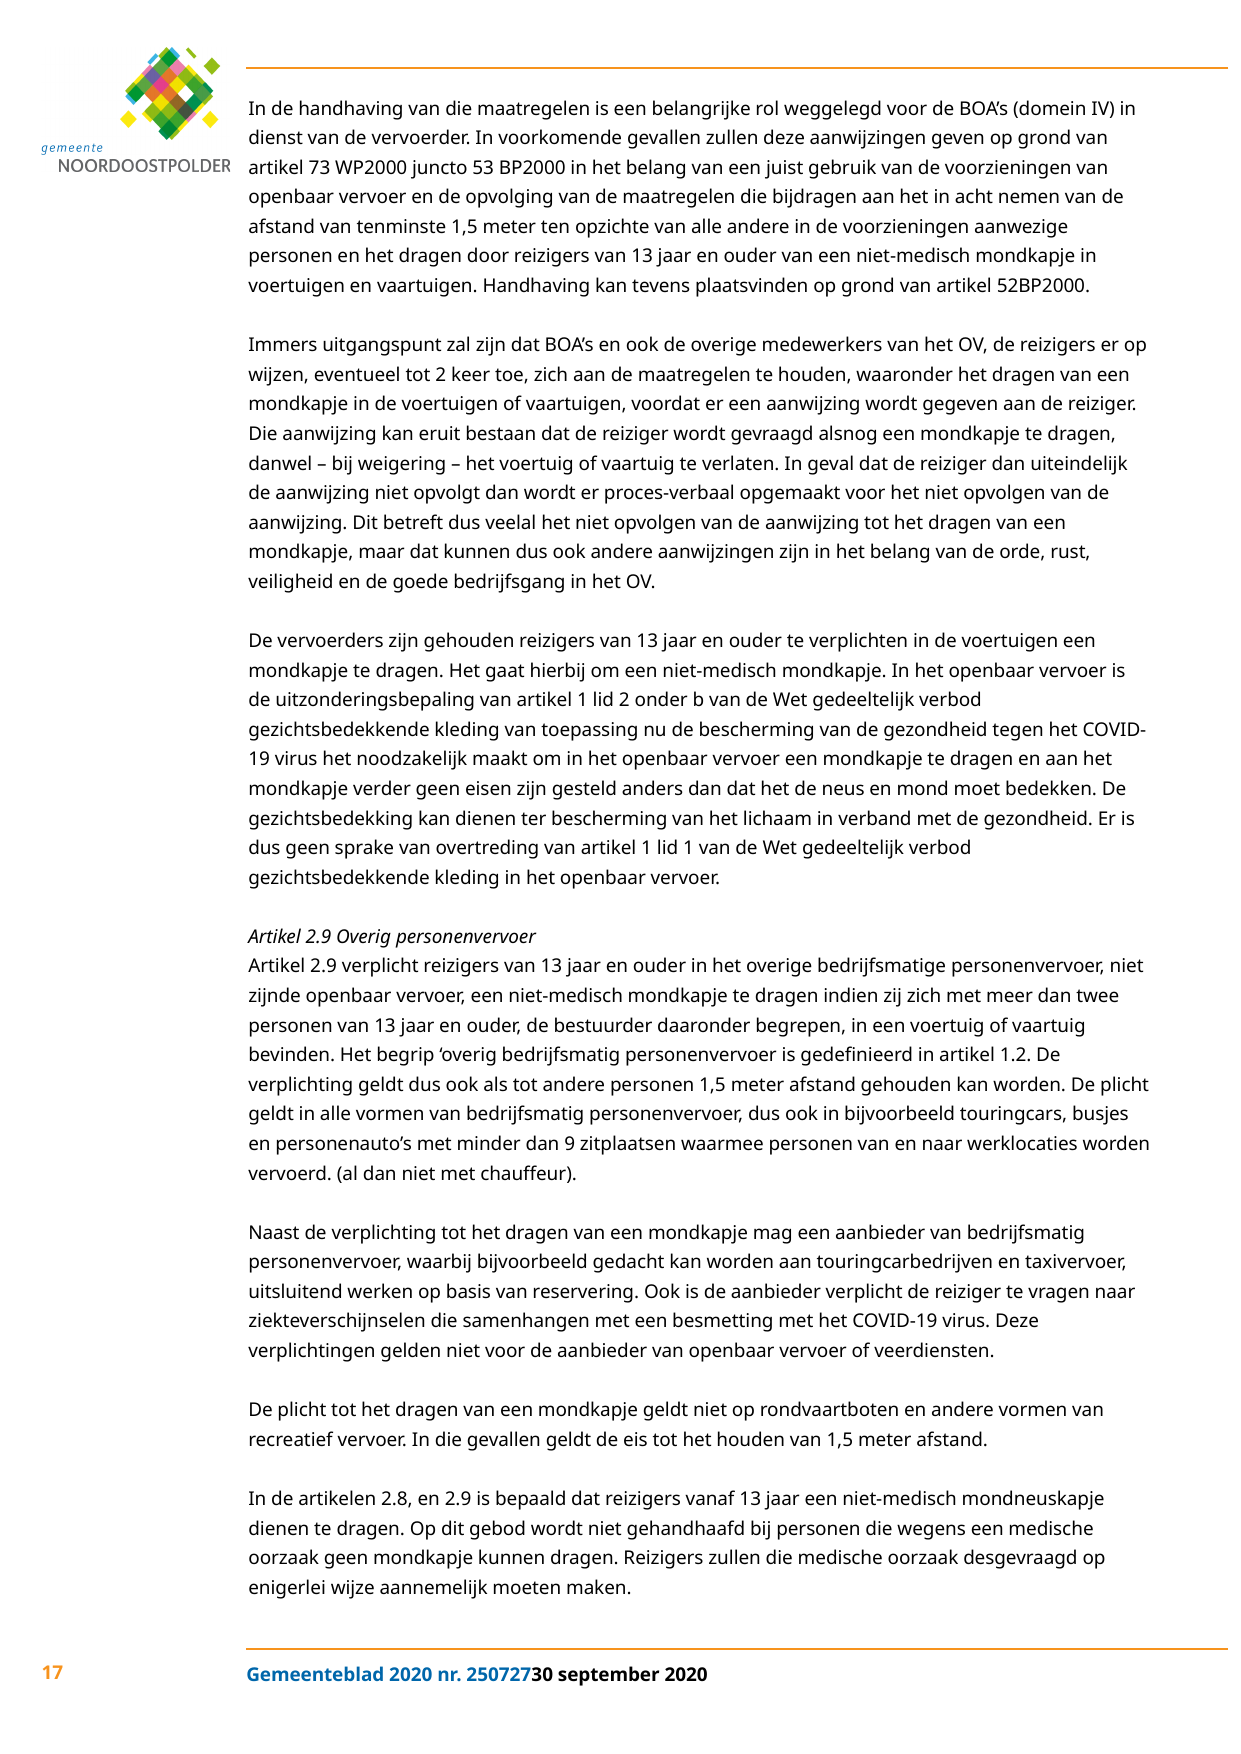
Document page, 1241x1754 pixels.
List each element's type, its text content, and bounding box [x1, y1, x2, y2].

text Naast de verplichting tot het dragen van een mondkapje mag een aanbieder van bedrijfsmatig personenvervoer, waarbij bijvoorbeeld gedacht kan worden aan touringcarbedrijven en taxivervoer, uitsluitend werken op basis van reservering. Ook is de aanbieder verplicht de reiziger te vragen naar ziekteverschijnselen die samenhangen met een besmetting met het COVID-19 virus. Deze verplichtingen gelden niet voor de aanbieder van openbaar vervoer of veerdiensten. [248, 1219, 1152, 1363]
text De plicht tot het dragen van een mondkapje geldt niet op rondvaartboten en andere vormen van recreatief vervoer. In die gevallen geldt de eis tot het houden van 1,5 meter afstand. [248, 1396, 1152, 1452]
text Artikel 2.9 Overig personenvervoer [248, 923, 1152, 949]
text Artikel 2.9 verplicht reizigers van 13 jaar en ouder in het overige bedrijfsmatige personenvervoer, niet zijnde openbaar vervoer, een niet-medisch mondkapje te dragen indien zij zich met meer dan twee personen van 13 jaar en ouder, de bestuurder daaronder begrepen, in een voertuig of vaartuig bevinden. Het begrip ‘overig bedrijfsmatig personenvervoer is gedefinieerd in artikel 1.2. De verplichting geldt dus ook als tot andere personen 1,5 meter afstand gehouden kan worden. De plicht geldt in alle vormen van bedrijfsmatig personenvervoer, dus ook in bijvoorbeeld touringcars, busjes en personenauto’s met minder dan 9 zitplaatsen waarmee personen van en naar werklocaties worden vervoerd. (al dan niet met chauffeur). [248, 953, 1152, 1186]
picture [41, 47, 231, 172]
text In de handhaving van die maatregelen is een belangrijke rol weggelegd voor de BOA’s (domein IV) in dienst van de vervoerder. In voorkomende gevallen zullen deze aanwijzingen geven op grond van artikel 73 WP2000 juncto 53 BP2000 in het belang van een juist gebruik van de voorzieningen van openbaar vervoer en de opvolging van de maatregelen die bijdragen aan het in acht nemen van de afstand van tenminste 1,5 meter ten opzichte van alle andere in de voorzieningen aanwezige personen en het dragen door reizigers van 13 jaar en ouder van een niet-medisch mondkapje in voertuigen en vaartuigen. Handhaving kan tevens plaatsvinden op grond van artikel 52BP2000. [248, 95, 1152, 298]
text Immers uitgangspunt zal zijn dat BOA’s en ook de overige medewerkers van het OV, de reizigers er op wijzen, eventueel tot 2 keer toe, zich aan de maatregelen te houden, waaronder het dragen van een mondkapje in de voertuigen of vaartuigen, voordat er een aanwijzing wordt gegeven aan de reiziger. Die aanwijzing kan eruit bestaan dat de reiziger wordt gevraagd alsnog een mondkapje te dragen, danwel – bij weigering – het voertuig of vaartuig te verlaten. In geval dat de reiziger dan uiteindelijk de aanwijzing niet opvolgt dan wordt er proces-verbaal opgemaakt voor het niet opvolgen van de aanwijzing. Dit betreft dus veelal het niet opvolgen van de aanwijzing tot het dragen van een mondkapje, maar dat kunnen dus ook andere aanwijzingen zijn in het belang van de orde, rust, veiligheid en de goede bedrijfsgang in het OV. [248, 331, 1152, 594]
text De vervoerders zijn gehouden reizigers van 13 jaar en ouder te verplichten in de voertuigen een mondkapje te dragen. Het gaat hierbij om een niet-medisch mondkapje. In het openbaar vervoer is de uitzonderingsbepaling van artikel 1 lid 2 onder b van de Wet gedeeltelijk verbod gezichtsbedekkende kleding van toepassing nu de bescherming van de gezondheid tegen het COVID-19 virus het noodzakelijk maakt om in het openbaar vervoer een mondkapje te dragen en aan het mondkapje verder geen eisen zijn gesteld anders dan dat het de neus en mond moet bedekken. De gezichtsbedekking kan dienen ter bescherming van het lichaam in verband met de gezondheid. Er is dus geen sprake van overtreding van artikel 1 lid 1 van de Wet gedeeltelijk verbod gezichtsbedekkende kleding in het openbaar vervoer. [248, 627, 1152, 890]
text In de artikelen 2.8, en 2.9 is bepaald dat reizigers vanaf 13 jaar een niet-medisch mondneuskapje dienen te dragen. Op dit gebod wordt niet gehandhaafd bij personen die wegens een medische oorzaak geen mondkapje kunnen dragen. Reizigers zullen die medische oorzaak desgevraagd op enigerlei wijze aannemelijk moeten maken. [248, 1485, 1152, 1600]
